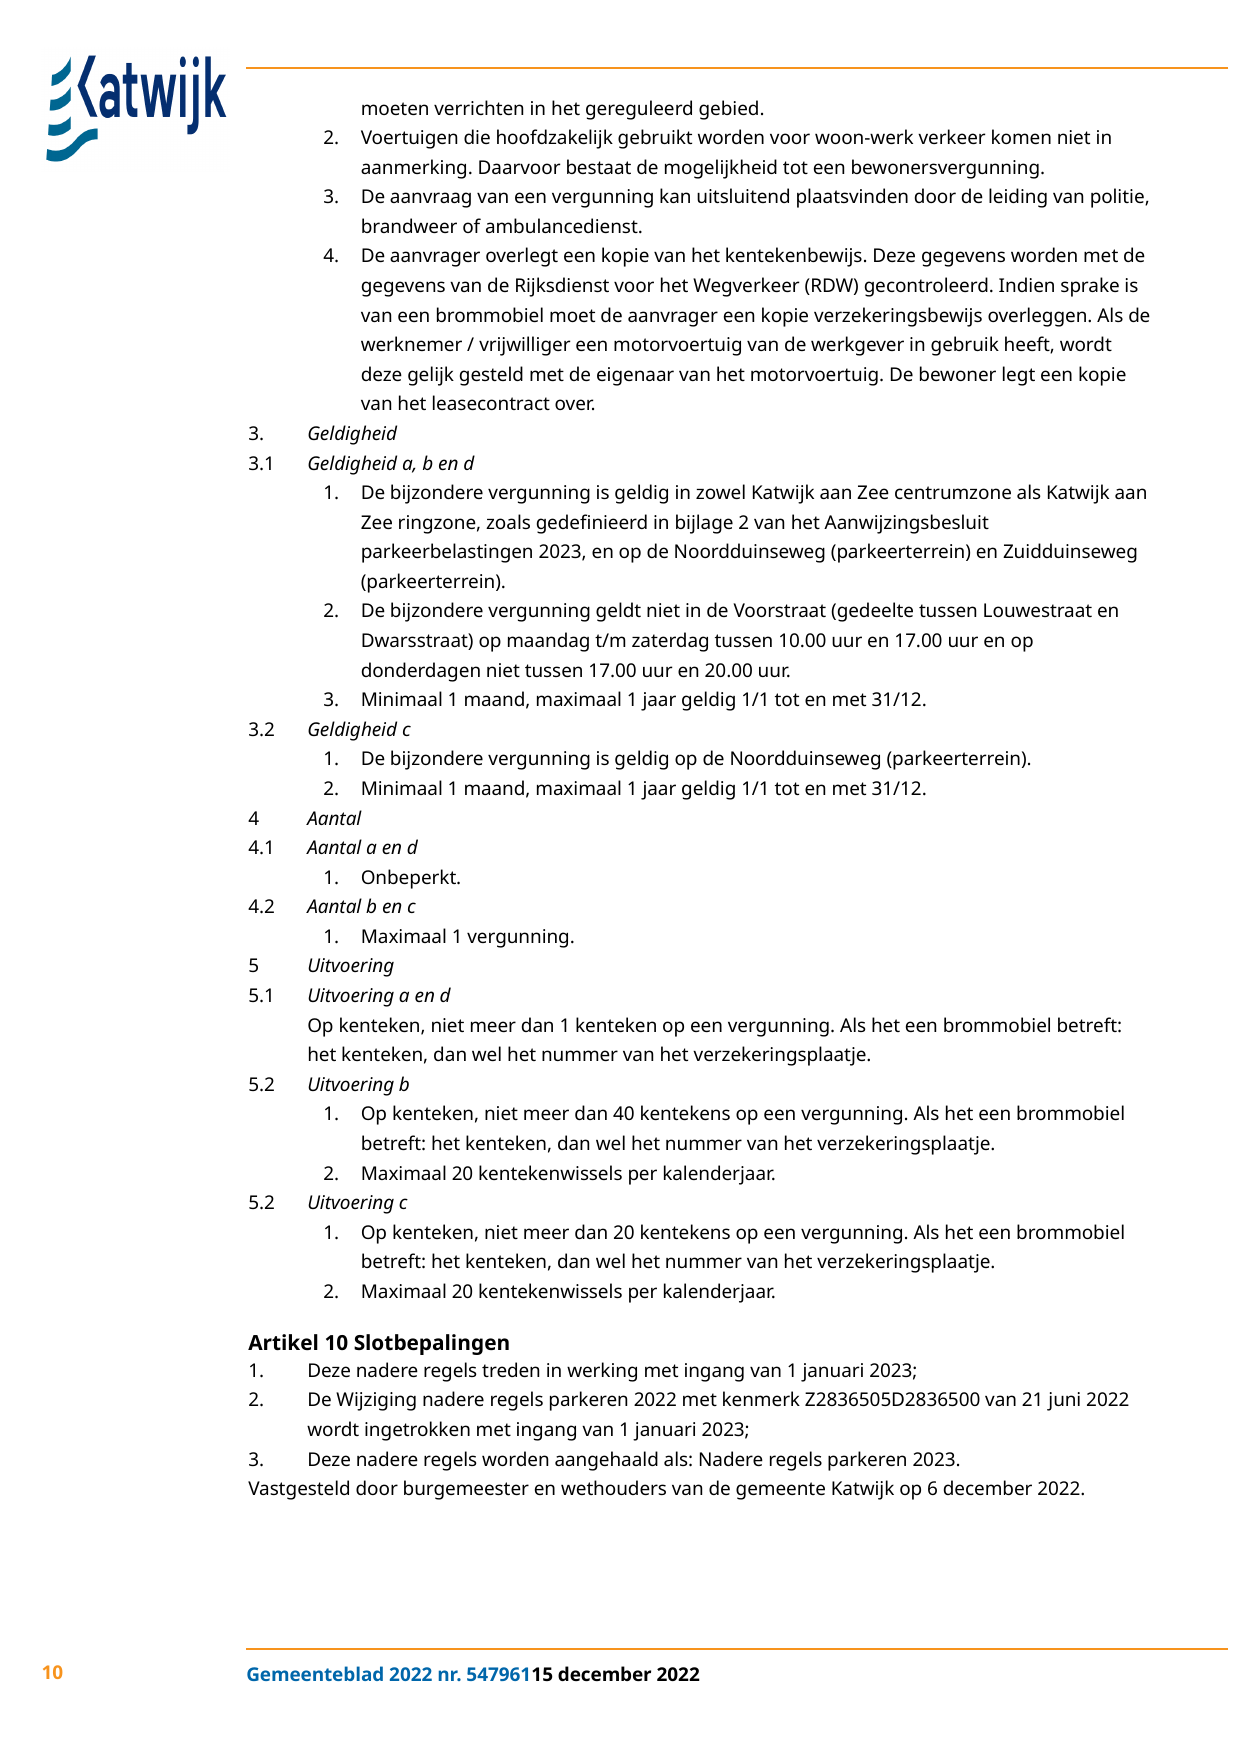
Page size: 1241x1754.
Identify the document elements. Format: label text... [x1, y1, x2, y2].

list Maximaal 1 vergunning. [323, 923, 1152, 949]
text Artikel 10 Slotbepalingen [248, 1328, 1152, 1357]
list Aantal b en c [248, 893, 1152, 919]
list Geldigheid [248, 420, 1152, 446]
list Uitvoering a en d [248, 982, 1152, 1008]
list Geldigheid a, b en d [248, 450, 1152, 476]
list Onbeperkt. [323, 864, 1152, 890]
list Geldigheid c [248, 716, 1152, 742]
list Aantal [248, 805, 1152, 831]
list De Wijziging nadere regels parkeren 2022 met kenmerk Z2836505D2836500 van 21 juni 2022 wordt ingetrokken met ingang van 1 januari 2023; [248, 1387, 1152, 1442]
list Op kenteken, niet meer dan 20 kentekens op een vergunning. Als het een brommobiel betreft: het kenteken, dan wel het nummer van het verzekeringsplaatje. [323, 1219, 1152, 1274]
list Uitvoering [248, 953, 1152, 978]
list De bijzondere vergunning is geldig op de Noordduinseweg (parkeerterrein). [323, 746, 1152, 771]
list Op kenteken, niet meer dan 40 kentekens op een vergunning. Als het een brommobiel betreft: het kenteken, dan wel het nummer van het verzekeringsplaatje. [323, 1101, 1152, 1156]
list Minimaal 1 maand, maximaal 1 jaar geldig 1/1 tot en met 31/12. [323, 686, 1152, 712]
list De bijzondere vergunning is geldig in zowel Katwijk aan Zee centrumzone als Katwijk aan Zee ringzone, zoals gedefinieerd in bijlage 2 van het Aanwijzingsbesluit parkeerbelastingen 2023, en op de Noordduinseweg (parkeerterrein) en Zuidduinseweg (parkeerterrein). [323, 479, 1152, 594]
list Deze nadere regels worden aangehaald als: Nadere regels parkeren 2023. [248, 1446, 1152, 1471]
list Maximaal 20 kentekenwissels per kalenderjaar. [323, 1278, 1152, 1304]
text Vastgesteld door burgemeester en wethouders van de gemeente Katwijk op 6 december 2022. [248, 1475, 1152, 1501]
list De bijzondere vergunning geldt niet in de Voorstraat (gedeelte tussen Louwestraat en Dwarsstraat) op maandag t/m zaterdag tussen 10.00 uur en 17.00 uur en op donderdagen niet tussen 17.00 uur en 20.00 uur. [323, 598, 1152, 683]
list Op kenteken, niet meer dan 1 kenteken op een vergunning. Als het een brommobiel betreft: het kenteken, dan wel het nummer van het verzekeringsplaatje. [248, 1012, 1152, 1067]
list Maximaal 20 kentekenwissels per kalenderjaar. [323, 1160, 1152, 1186]
list Uitvoering b [248, 1071, 1152, 1097]
picture [41, 47, 231, 172]
list De aanvraag van een vergunning kan uitsluitend plaatsvinden door de leiding van politie, brandweer of ambulancedienst. [323, 183, 1152, 239]
list Voertuigen die hoofdzakelijk gebruikt worden voor woon-werk verkeer komen niet in aanmerking. Daarvoor bestaat de mogelijkheid tot een bewonersvergunning. [323, 124, 1152, 180]
list Aantal a en d [248, 834, 1152, 860]
list Uitvoering c [248, 1189, 1152, 1215]
list Deze nadere regels treden in werking met ingang van 1 januari 2023; [248, 1357, 1152, 1383]
list Minimaal 1 maand, maximaal 1 jaar geldig 1/1 tot en met 31/12. [323, 775, 1152, 801]
list moeten verrichten in het gereguleerd gebied. [323, 95, 1152, 121]
list De aanvrager overlegt een kopie van het kentekenbewijs. Deze gegevens worden met de gegevens van de Rijksdienst voor het Wegverkeer (RDW) gecontroleerd. Indien sprake is van een brommobiel moet de aanvrager een kopie verzekeringsbewijs overleggen. Als de werknemer / vrijwilliger een motorvoertuig van de werkgever in gebruik heeft, wordt deze gelijk gesteld met de eigenaar van het motorvoertuig. De bewoner legt een kopie van het leasecontract over. [323, 243, 1152, 416]
